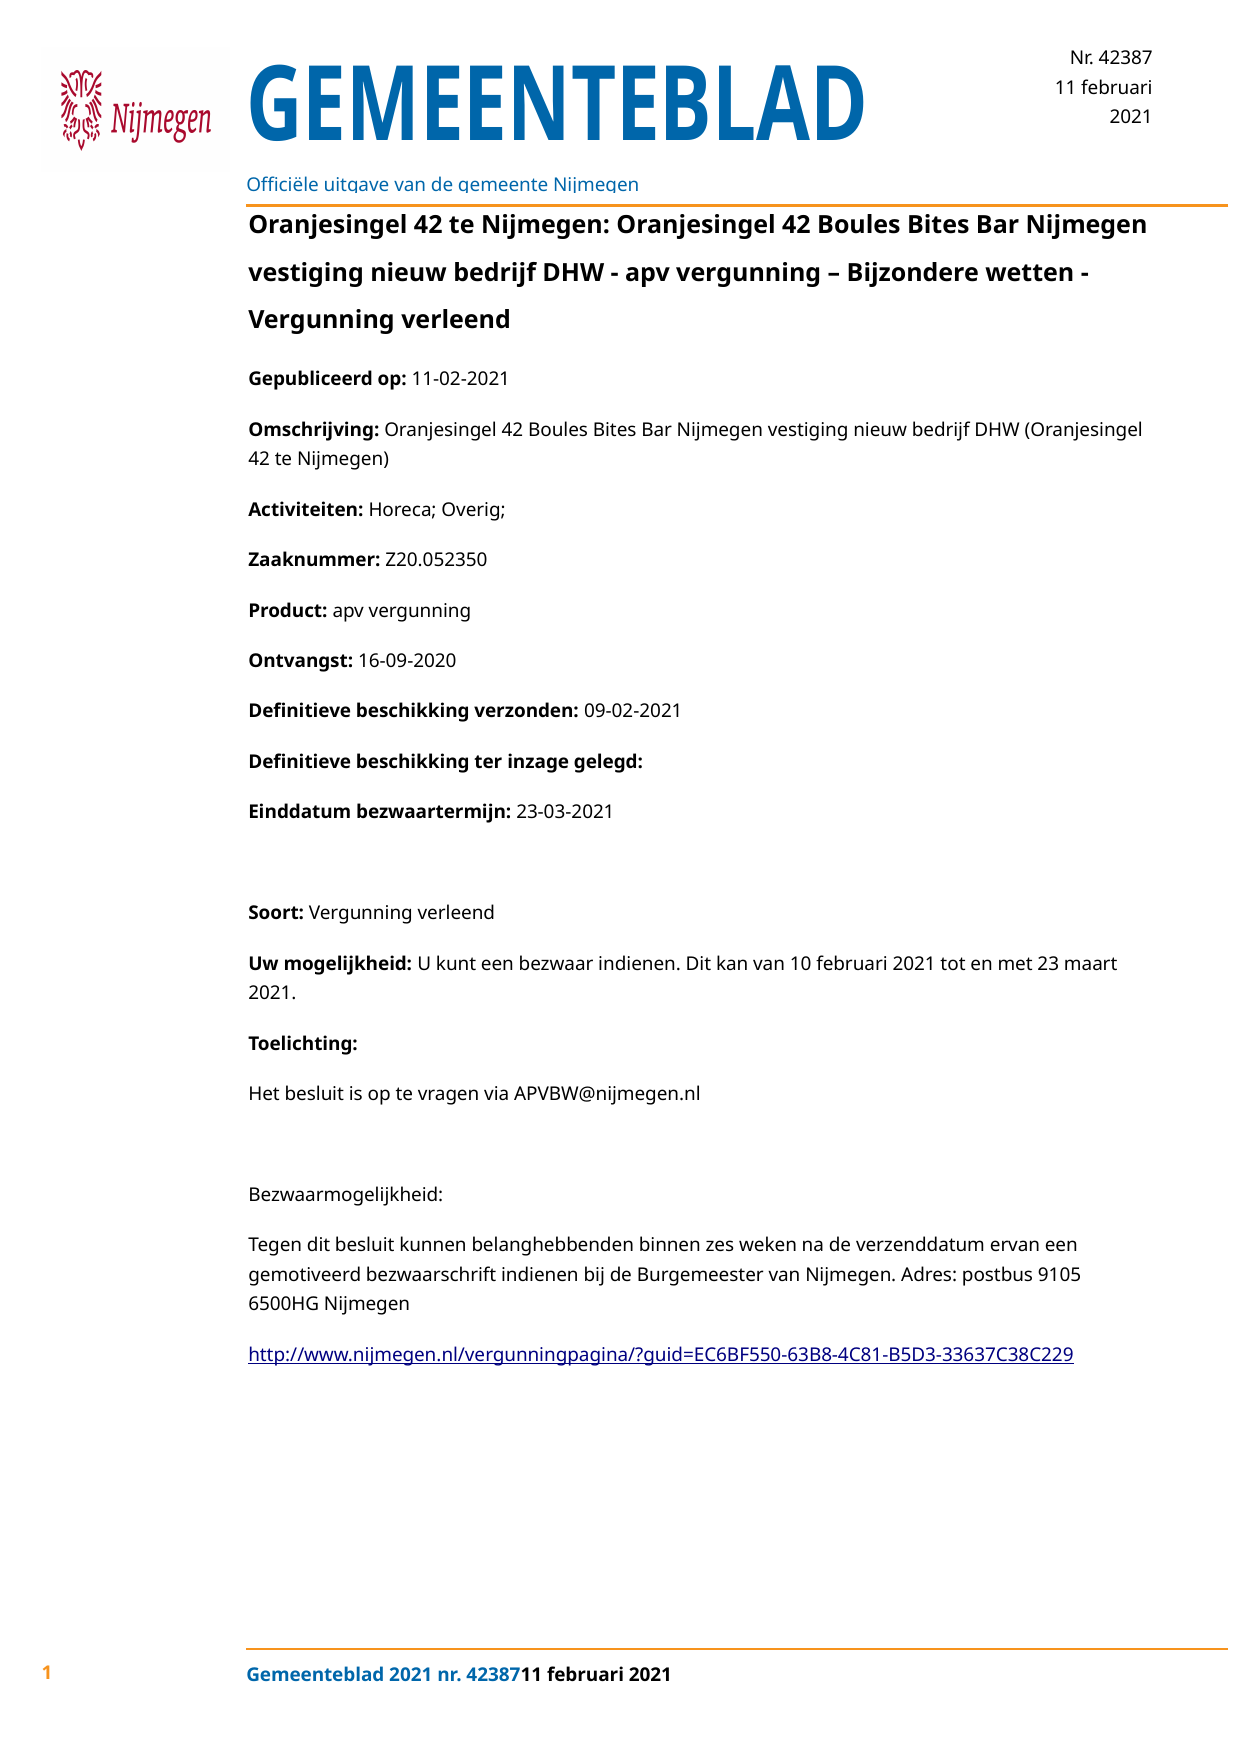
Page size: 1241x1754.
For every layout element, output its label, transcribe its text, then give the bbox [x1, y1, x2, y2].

text Einddatum bezwaartermijn: 23-03-2021 [248, 798, 1152, 824]
text Gepubliceerd op: 11-02-2021 [248, 366, 1152, 391]
text Toelichting: [248, 1030, 1152, 1055]
text http://www.nijmegen.nl/vergunningpagina/?guid=EC6BF550-63B8-4C81-B5D3-33637C38C229 [248, 1341, 1152, 1367]
text Zaaknummer: Z20.052350 [248, 546, 1152, 572]
text Bezwaarmogelijkheid: [248, 1181, 1152, 1207]
picture [41, 47, 231, 172]
text Definitieve beschikking verzonden: 09-02-2021 [248, 698, 1152, 723]
text Oranjesingel 42 te Nijmegen: Oranjesingel 42 Boules Bites Bar Nijmegen vestiging nieuw bedrijf DHW - apv vergunning – Bijzondere wetten - Vergunning verleend [248, 207, 1152, 336]
text Tegen dit besluit kunnen belanghebbenden binnen zes weken na de verzenddatum ervan een gemotiveerd bezwaarschrift indienen bij de Burgemeester van Nijmegen. Adres: postbus 9105 6500HG Nijmegen [248, 1231, 1152, 1316]
text Activiteiten: Horeca; Overig; [248, 496, 1152, 522]
text Het besluit is op te vragen via APVBW@nijmegen.nl [248, 1080, 1152, 1106]
text Uw mogelijkheid: U kunt een bezwaar indienen. Dit kan van 10 februari 2021 tot en met 23 maart 2021. [248, 950, 1152, 1005]
text Definitieve beschikking ter inzage gelegd: [248, 748, 1152, 774]
text Ontvangst: 16-09-2020 [248, 647, 1152, 673]
text Omschrijving: Oranjesingel 42 Boules Bites Bar Nijmegen vestiging nieuw bedrijf DHW (Oranjesingel 42 te Nijmegen) [248, 416, 1152, 471]
text Product: apv vergunning [248, 597, 1152, 622]
text Soort: Vergunning verleend [248, 899, 1152, 925]
